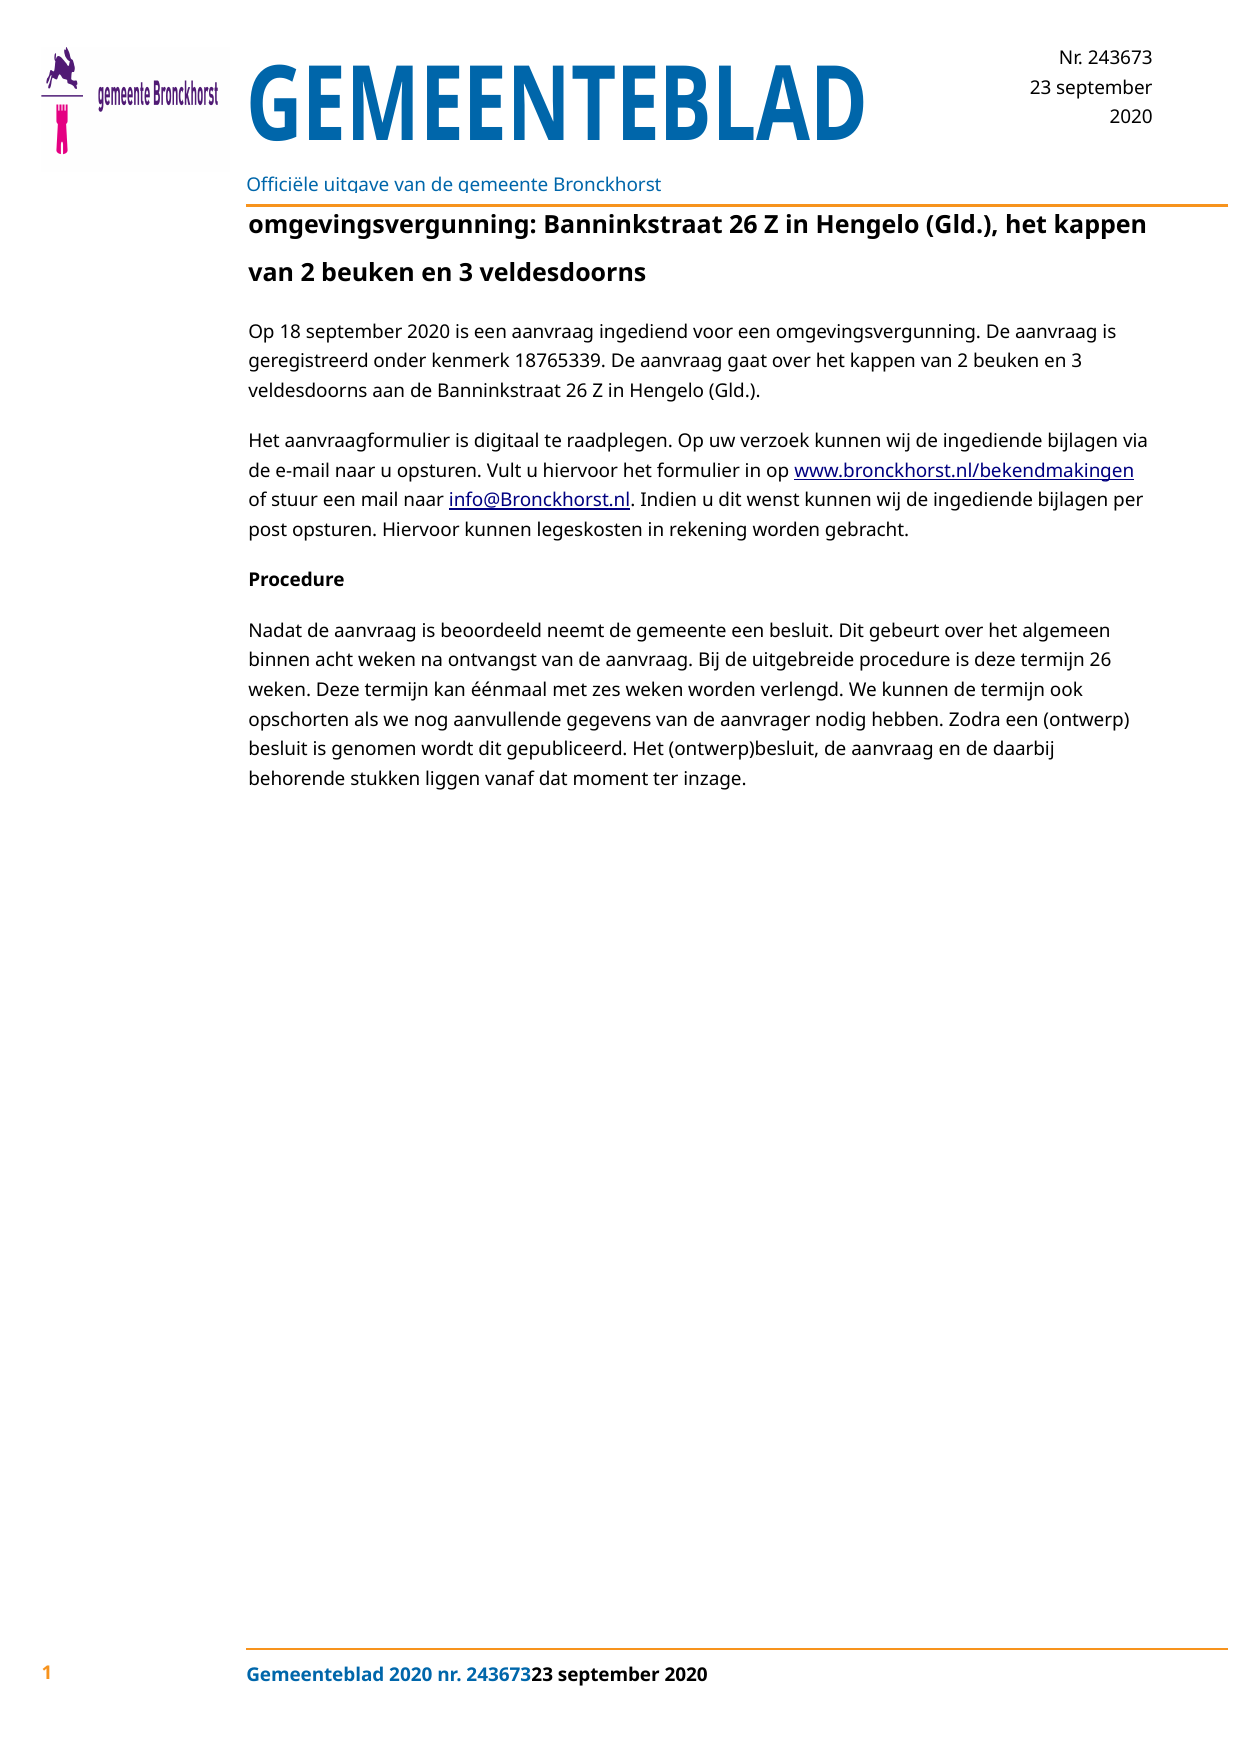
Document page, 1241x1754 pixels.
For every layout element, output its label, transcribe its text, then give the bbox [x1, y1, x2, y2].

text Op 18 september 2020 is een aanvraag ingediend voor een omgevingsvergunning. De aanvraag is geregistreerd onder kenmerk 18765339. De aanvraag gaat over het kappen van 2 beuken en 3 veldesdoorns aan de Banninkstraat 26 Z in Hengelo (Gld.). [248, 318, 1152, 403]
picture [41, 47, 231, 172]
text Nadat de aanvraag is beoordeeld neemt de gemeente een besluit. Dit gebeurt over het algemeen binnen acht weken na ontvangst van de aanvraag. Bij de uitgebreide procedure is deze termijn 26 weken. Deze termijn kan éénmaal met zes weken worden verlengd. We kunnen de termijn ook opschorten als we nog aanvullende gegevens van de aanvrager nodig hebben. Zodra een (ontwerp) besluit is genomen wordt dit gepubliceerd. Het (ontwerp)besluit, de aanvraag en de daarbij behorende stukken liggen vanaf dat moment ter inzage. [248, 617, 1152, 791]
text omgevingsvergunning: Banninkstraat 26 Z in Hengelo (Gld.), het kappen van 2 beuken en 3 veldesdoorns [248, 207, 1152, 288]
text Het aanvraagformulier is digitaal te raadplegen. Op uw verzoek kunnen wij de ingediende bijlagen via de e-mail naar u opsturen. Vult u hiervoor het formulier in op www.bronckhorst.nl/bekendmakingen of stuur een mail naar info@Bronckhorst.nl. Indien u dit wenst kunnen wij de ingediende bijlagen per post opsturen. Hiervoor kunnen legeskosten in rekening worden gebracht. [248, 427, 1152, 542]
text Procedure [248, 567, 1152, 592]
